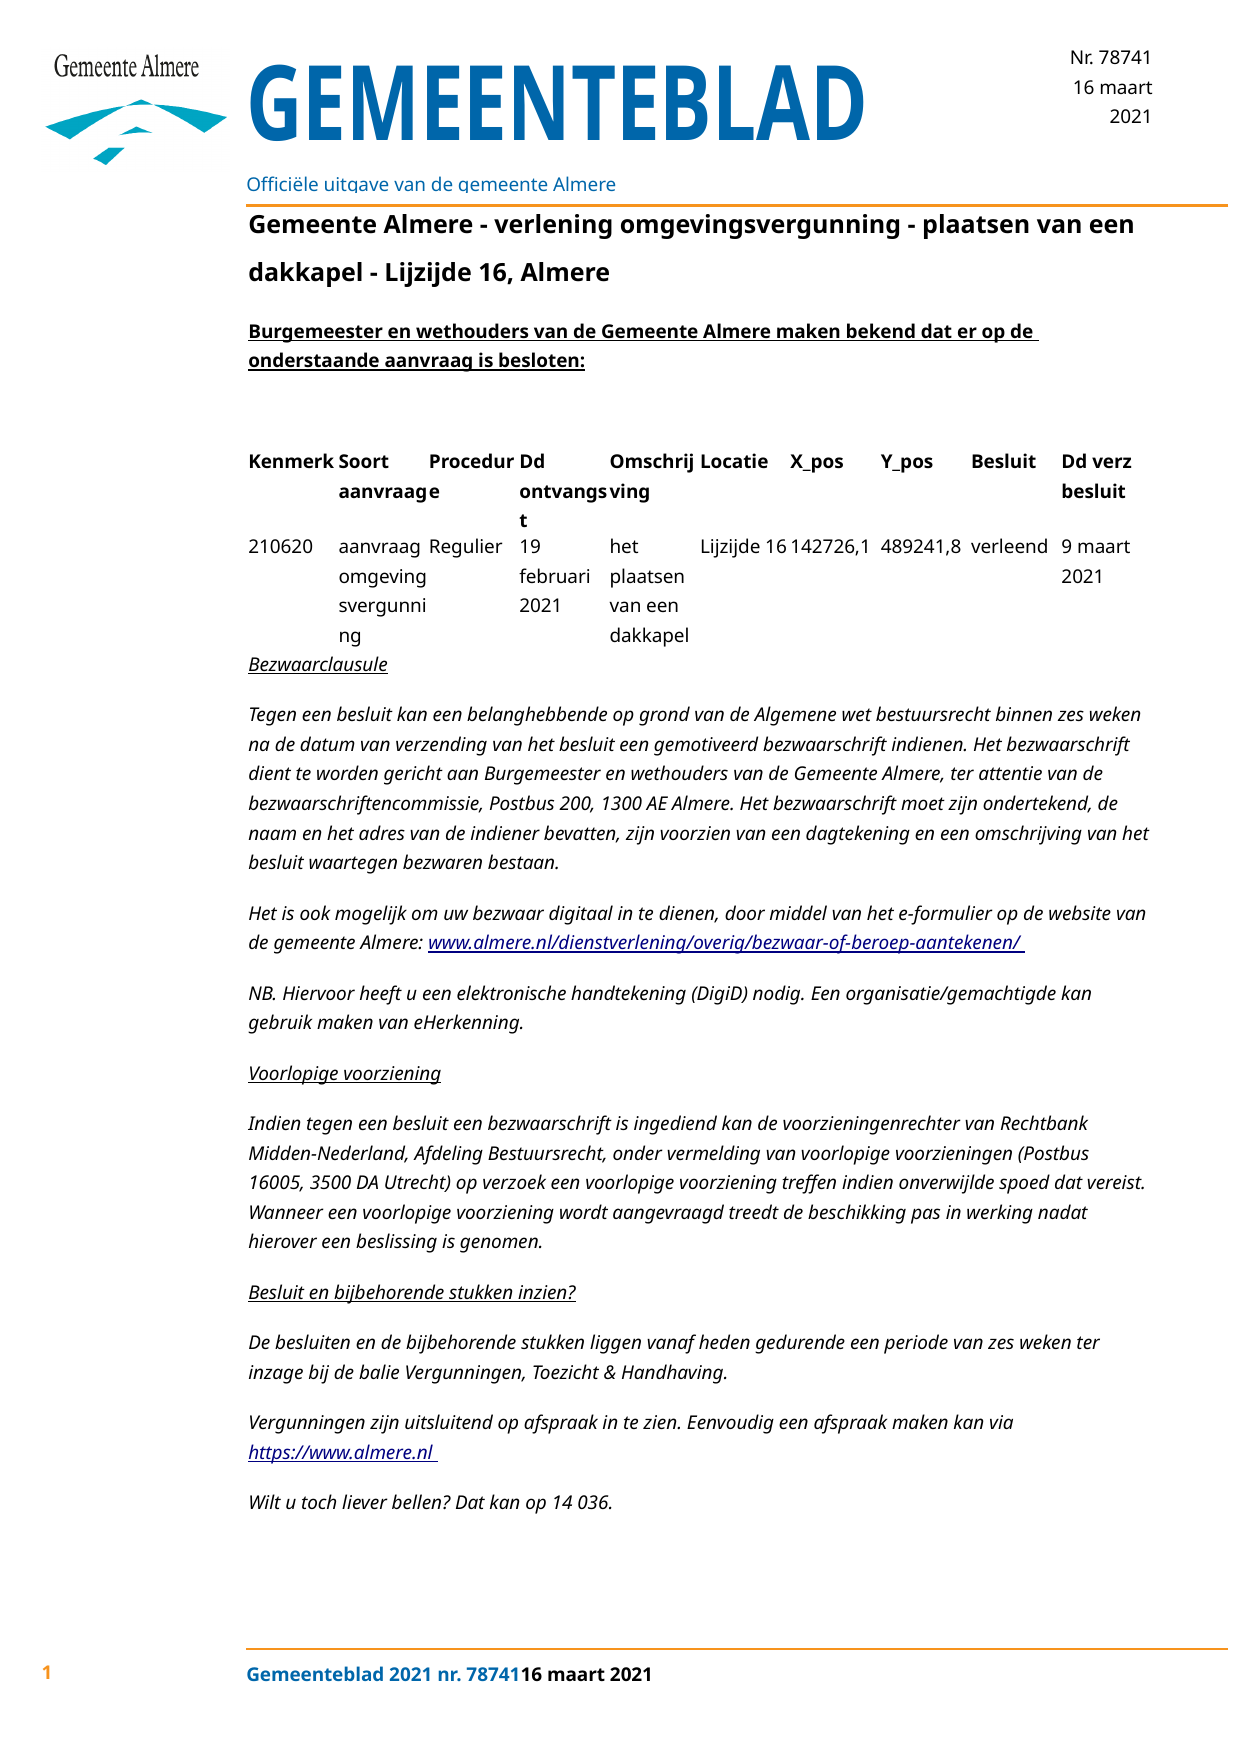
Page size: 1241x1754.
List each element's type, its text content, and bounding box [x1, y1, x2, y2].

text De besluiten en de bijbehorende stukken liggen vanaf heden gedurende een periode van zes weken ter inzage bij de balie Vergunningen, Toezicht & Handhaving. [248, 1329, 1152, 1385]
text Voorlopige voorziening [248, 1060, 1152, 1086]
table_cell aanvraag omgevingsvergunning [338, 533, 429, 648]
table_cell 19 februari 2021 [519, 533, 609, 648]
text Gemeente Almere - verlening omgevingsvergunning - plaatsen van een dakkapel - Lijzijde 16, Almere [248, 207, 1152, 288]
table_cell 142726,1 [790, 533, 881, 648]
text Het is ook mogelijk om uw bezwaar digitaal in te dienen, door middel van het e-formulier op de website van de gemeente Almere: www.almere.nl/dienstverlening/overig/bezwaar-of-beroep-aantekenen/ [248, 900, 1152, 955]
text Wilt u toch liever bellen? Dat kan op 14 036. [248, 1489, 1152, 1515]
table_header X_pos [790, 449, 881, 533]
text Burgemeester en wethouders van de Gemeente Almere maken bekend dat er op de onderstaande aanvraag is besloten: [248, 318, 1152, 373]
picture [41, 47, 231, 172]
table_header Y_pos [881, 449, 971, 533]
table_cell het plaatsen van een dakkapel [609, 533, 700, 648]
text Besluit en bijbehorende stukken inzien? [248, 1279, 1152, 1305]
table_cell 489241,8 [881, 533, 971, 648]
table_header Omschrijving [609, 449, 700, 533]
text Vergunningen zijn uitsluitend op afspraak in te zien. Eenvoudig een afspraak maken kan via https://www.almere.nl [248, 1409, 1152, 1465]
text Indien tegen een besluit een bezwaarschrift is ingediend kan de voorzieningenrechter van Rechtbank Midden-Nederland, Afdeling Bestuursrecht, onder vermelding van voorlopige voorzieningen (Postbus 16005, 3500 DA Utrecht) op verzoek een voorlopige voorziening treffen indien onverwijlde spoed dat vereist. Wanneer een voorlopige voorziening wordt aangevraagd treedt de beschikking pas in werking nadat hierover een beslissing is genomen. [248, 1110, 1152, 1254]
table_cell 9 maart 2021 [1061, 533, 1152, 648]
table_cell verleend [971, 533, 1061, 648]
table_header Soort aanvraag [338, 449, 429, 533]
table_header Dd ontvangst [519, 449, 609, 533]
table_header Dd verz besluit [1061, 449, 1152, 533]
table_header Besluit [971, 449, 1061, 533]
table_cell Regulier [429, 533, 519, 648]
table_header Locatie [700, 449, 790, 533]
table_header Procedure [429, 449, 519, 533]
text NB. Hiervoor heeft u een elektronische handtekening (DigiD) nodig. Een organisatie/gemachtigde kan gebruik maken van eHerkenning. [248, 980, 1152, 1035]
table_header Kenmerk [248, 449, 338, 533]
table_cell 210620 [248, 533, 338, 648]
text Bezwaarclausule [248, 651, 1152, 677]
text Tegen een besluit kan een belanghebbende op grond van de Algemene wet bestuursrecht binnen zes weken na de datum van verzending van het besluit een gemotiveerd bezwaarschrift indienen. Het bezwaarschrift dient te worden gericht aan Burgemeester en wethouders van de Gemeente Almere, ter attentie van de bezwaarschriftencommissie, Postbus 200, 1300 AE Almere. Het bezwaarschrift moet zijn ondertekend, de naam en het adres van de indiener bevatten, zijn voorzien van een dagtekening en een omschrijving van het besluit waartegen bezwaren bestaan. [248, 701, 1152, 875]
table_cell Lijzijde 16 [700, 533, 790, 648]
